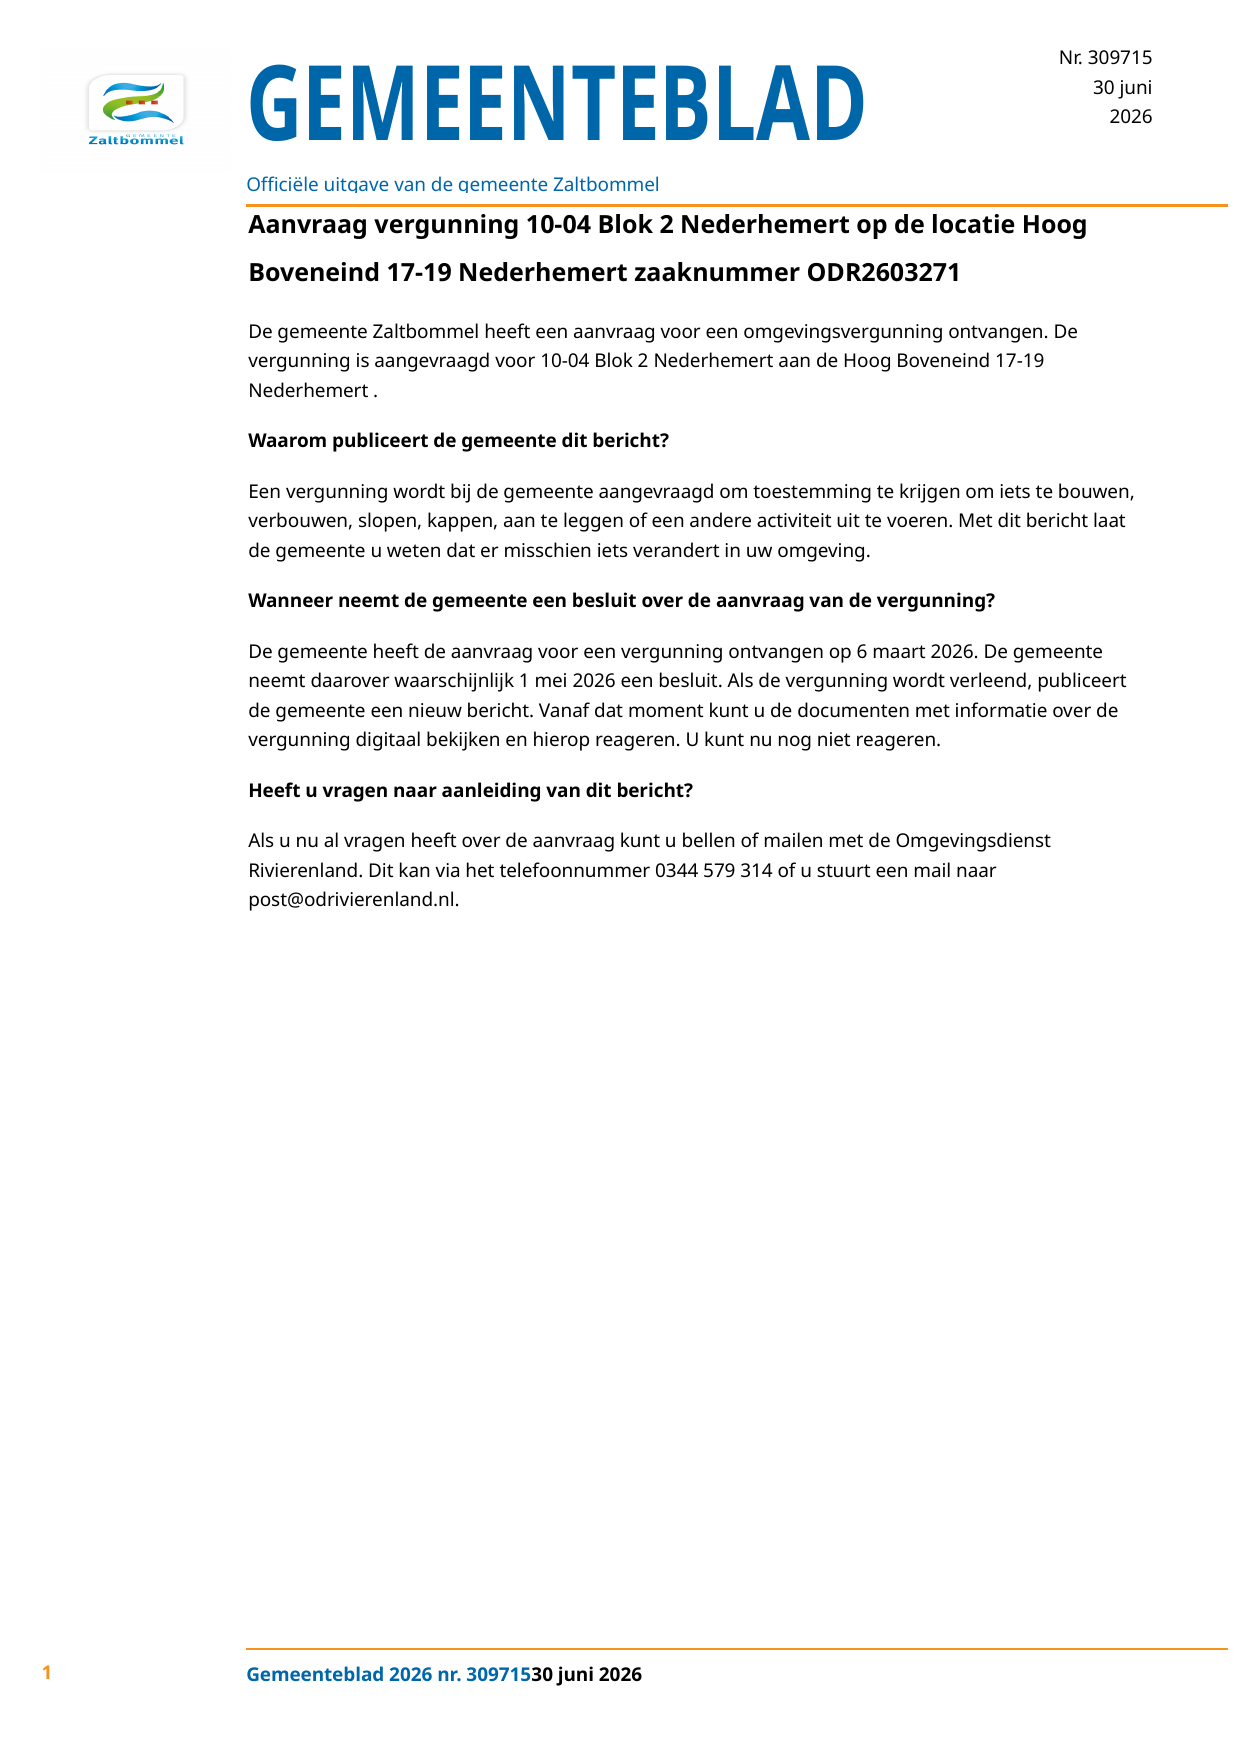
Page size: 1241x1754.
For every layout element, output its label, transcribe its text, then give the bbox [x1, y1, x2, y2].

text Een vergunning wordt bij de gemeente aangevraagd om toestemming te krijgen om iets te bouwen, verbouwen, slopen, kappen, aan te leggen of een andere activiteit uit te voeren. Met dit bericht laat de gemeente u weten dat er misschien iets verandert in uw omgeving. [248, 478, 1152, 563]
picture [41, 47, 231, 172]
text Aanvraag vergunning 10-04 Blok 2 Nederhemert op de locatie Hoog Boveneind 17-19 Nederhemert zaaknummer ODR2603271 [248, 207, 1152, 288]
text De gemeente heeft de aanvraag voor een vergunning ontvangen op 6 maart 2026. De gemeente neemt daarover waarschijnlijk 1 mei 2026 een besluit. Als de vergunning wordt verleend, publiceert de gemeente een nieuw bericht. Vanaf dat moment kunt u de documenten met informatie over de vergunning digitaal bekijken en hierop reageren. U kunt nu nog niet reageren. [248, 638, 1152, 752]
text De gemeente Zaltbommel heeft een aanvraag voor een omgevingsvergunning ontvangen. De vergunning is aangevraagd voor 10-04 Blok 2 Nederhemert aan de Hoog Boveneind 17-19 Nederhemert . [248, 318, 1152, 403]
text Als u nu al vragen heeft over de aanvraag kunt u bellen of mailen met de Omgevingsdienst Rivierenland. Dit kan via het telefoonnummer 0344 579 314 of u stuurt een mail naar post@odrivierenland.nl. [248, 827, 1152, 912]
text Heeft u vragen naar aanleiding van dit bericht? [248, 777, 1152, 803]
text Wanneer neemt de gemeente een besluit over de aanvraag van de vergunning? [248, 587, 1152, 613]
text Waarom publiceert de gemeente dit bericht? [248, 427, 1152, 453]
